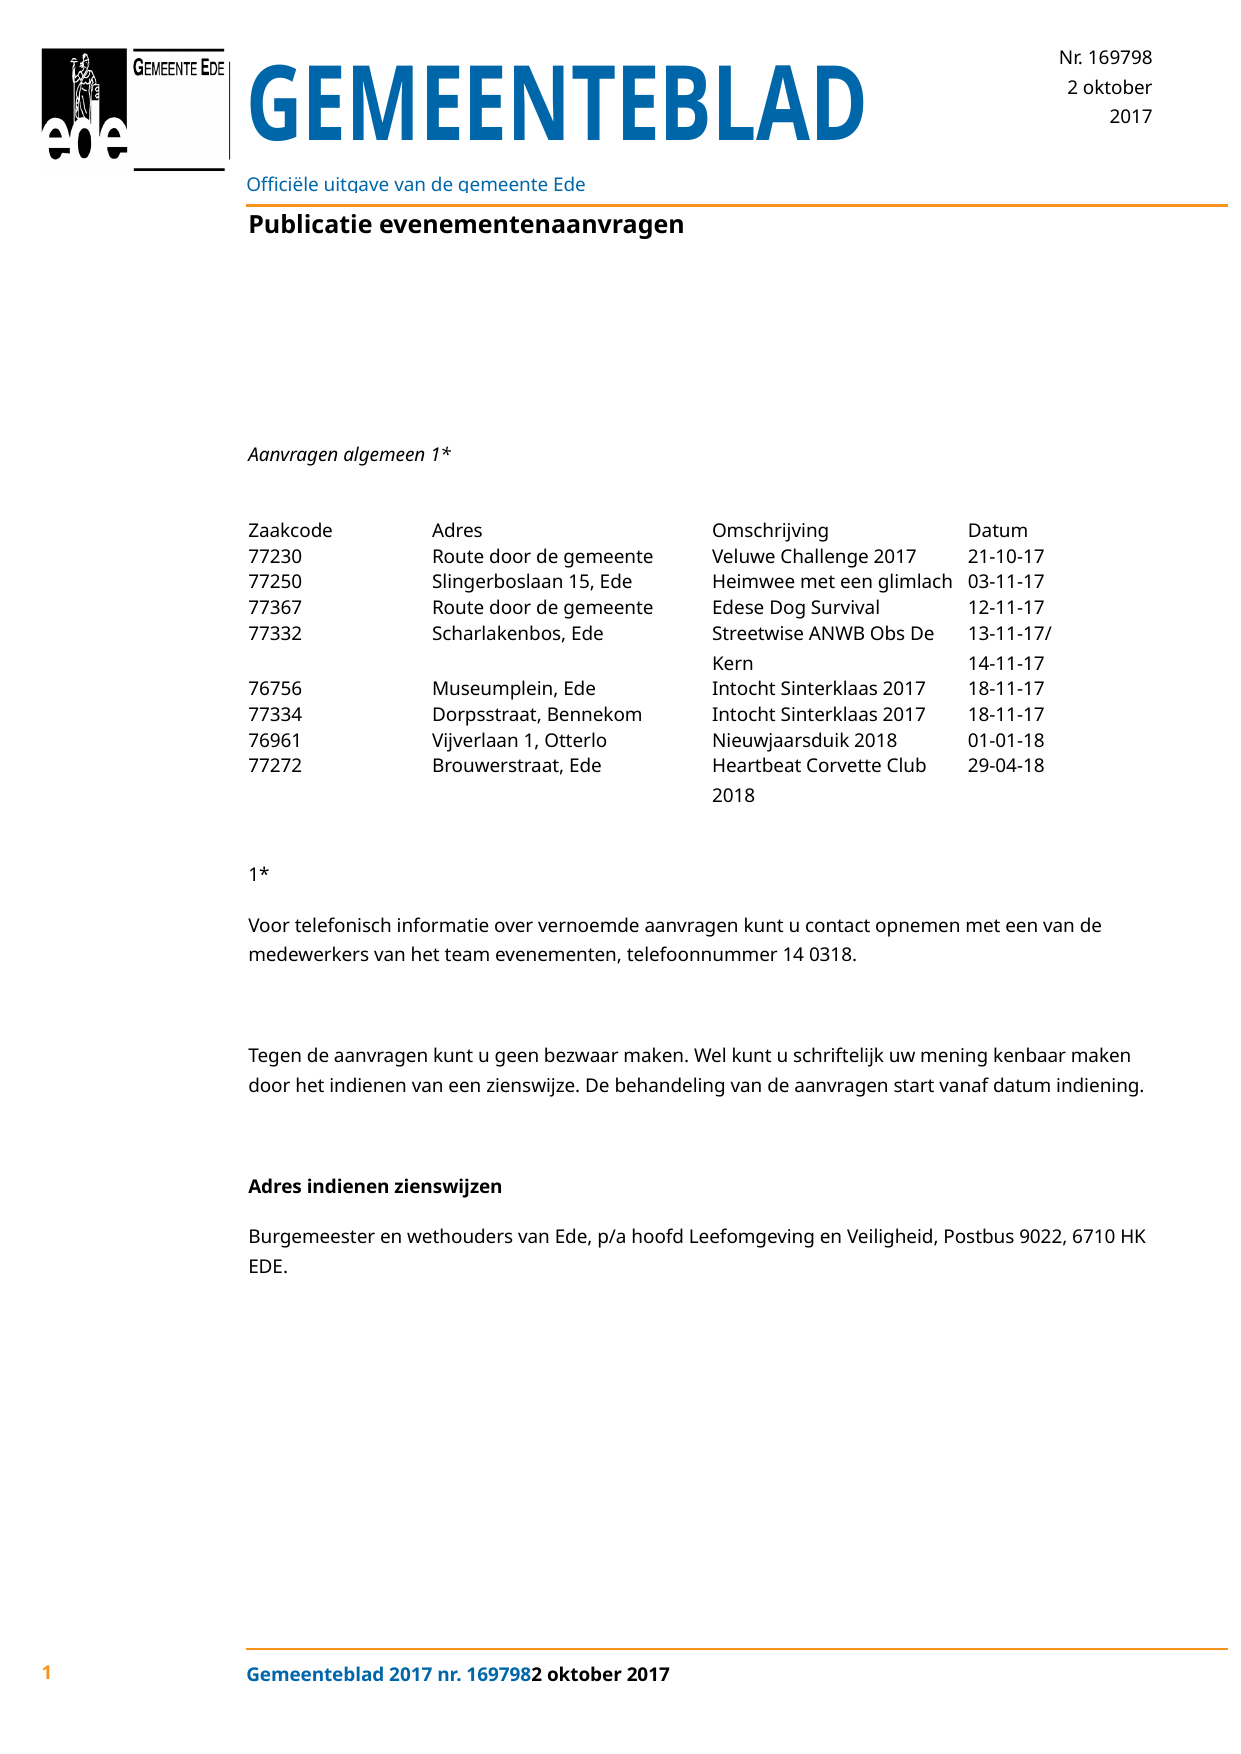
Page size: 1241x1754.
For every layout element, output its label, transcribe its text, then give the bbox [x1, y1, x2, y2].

table_cell 12-11-17 [968, 594, 1152, 620]
table_cell 76961 [248, 727, 432, 753]
picture [41, 47, 231, 172]
text Burgemeester en wethouders van Ede, p/a hoofd Leefomgeving en Veiligheid, Postbus 9022, 6710 HK EDE. [248, 1223, 1152, 1278]
table_cell 77334 [248, 701, 432, 727]
table_cell Intocht Sinterklaas 2017 [712, 675, 968, 701]
table_cell 77272 [248, 753, 432, 808]
table_cell 13-11-17/ 14-11-17 [968, 620, 1152, 675]
table_cell Museumplein, Ede [432, 675, 712, 701]
table_header Adres [432, 517, 712, 543]
table_cell 18-11-17 [968, 701, 1152, 727]
table_cell Intocht Sinterklaas 2017 [712, 701, 968, 727]
table_cell Dorpsstraat, Bennekom [432, 701, 712, 727]
text 1* [248, 862, 1152, 887]
table_cell 01-01-18 [968, 727, 1152, 753]
table_cell Streetwise ANWB Obs De Kern [712, 620, 968, 675]
table_cell 77230 [248, 543, 432, 569]
table_cell Vijverlaan 1, Otterlo [432, 727, 712, 753]
table_cell Veluwe Challenge 2017 [712, 543, 968, 569]
table_cell 77367 [248, 594, 432, 620]
table_cell Scharlakenbos, Ede [432, 620, 712, 675]
table_header Datum [968, 517, 1152, 543]
table_cell Brouwerstraat, Ede [432, 753, 712, 808]
table_header Omschrijving [712, 517, 968, 543]
text Tegen de aanvragen kunt u geen bezwaar maken. Wel kunt u schriftelijk uw mening kenbaar maken door het indienen van een zienswijze. De behandeling van de aanvragen start vanaf datum indiening. [248, 1042, 1152, 1098]
table_cell 29-04-18 [968, 753, 1152, 808]
table_cell Slingerboslaan 15, Ede [432, 569, 712, 594]
table_header Zaakcode [248, 517, 432, 543]
table_cell 76756 [248, 675, 432, 701]
table_cell Route door de gemeente [432, 543, 712, 569]
text Aanvragen algemeen 1* [248, 441, 1152, 467]
table_cell 77332 [248, 620, 432, 675]
table_cell 77250 [248, 569, 432, 594]
table_cell 21-10-17 [968, 543, 1152, 569]
table_cell Nieuwjaarsduik 2018 [712, 727, 968, 753]
table_cell Heartbeat Corvette Club 2018 [712, 753, 968, 808]
text Adres indienen zienswijzen [248, 1173, 1152, 1198]
table_cell Route door de gemeente [432, 594, 712, 620]
table_cell Heimwee met een glimlach [712, 569, 968, 594]
table_cell Edese Dog Survival [712, 594, 968, 620]
text Publicatie evenementenaanvragen [248, 207, 1152, 241]
table_cell 18-11-17 [968, 675, 1152, 701]
text Voor telefonisch informatie over vernoemde aanvragen kunt u contact opnemen met een van de medewerkers van het team evenementen, telefoonnummer 14 0318. [248, 912, 1152, 967]
table_cell 03-11-17 [968, 569, 1152, 594]
